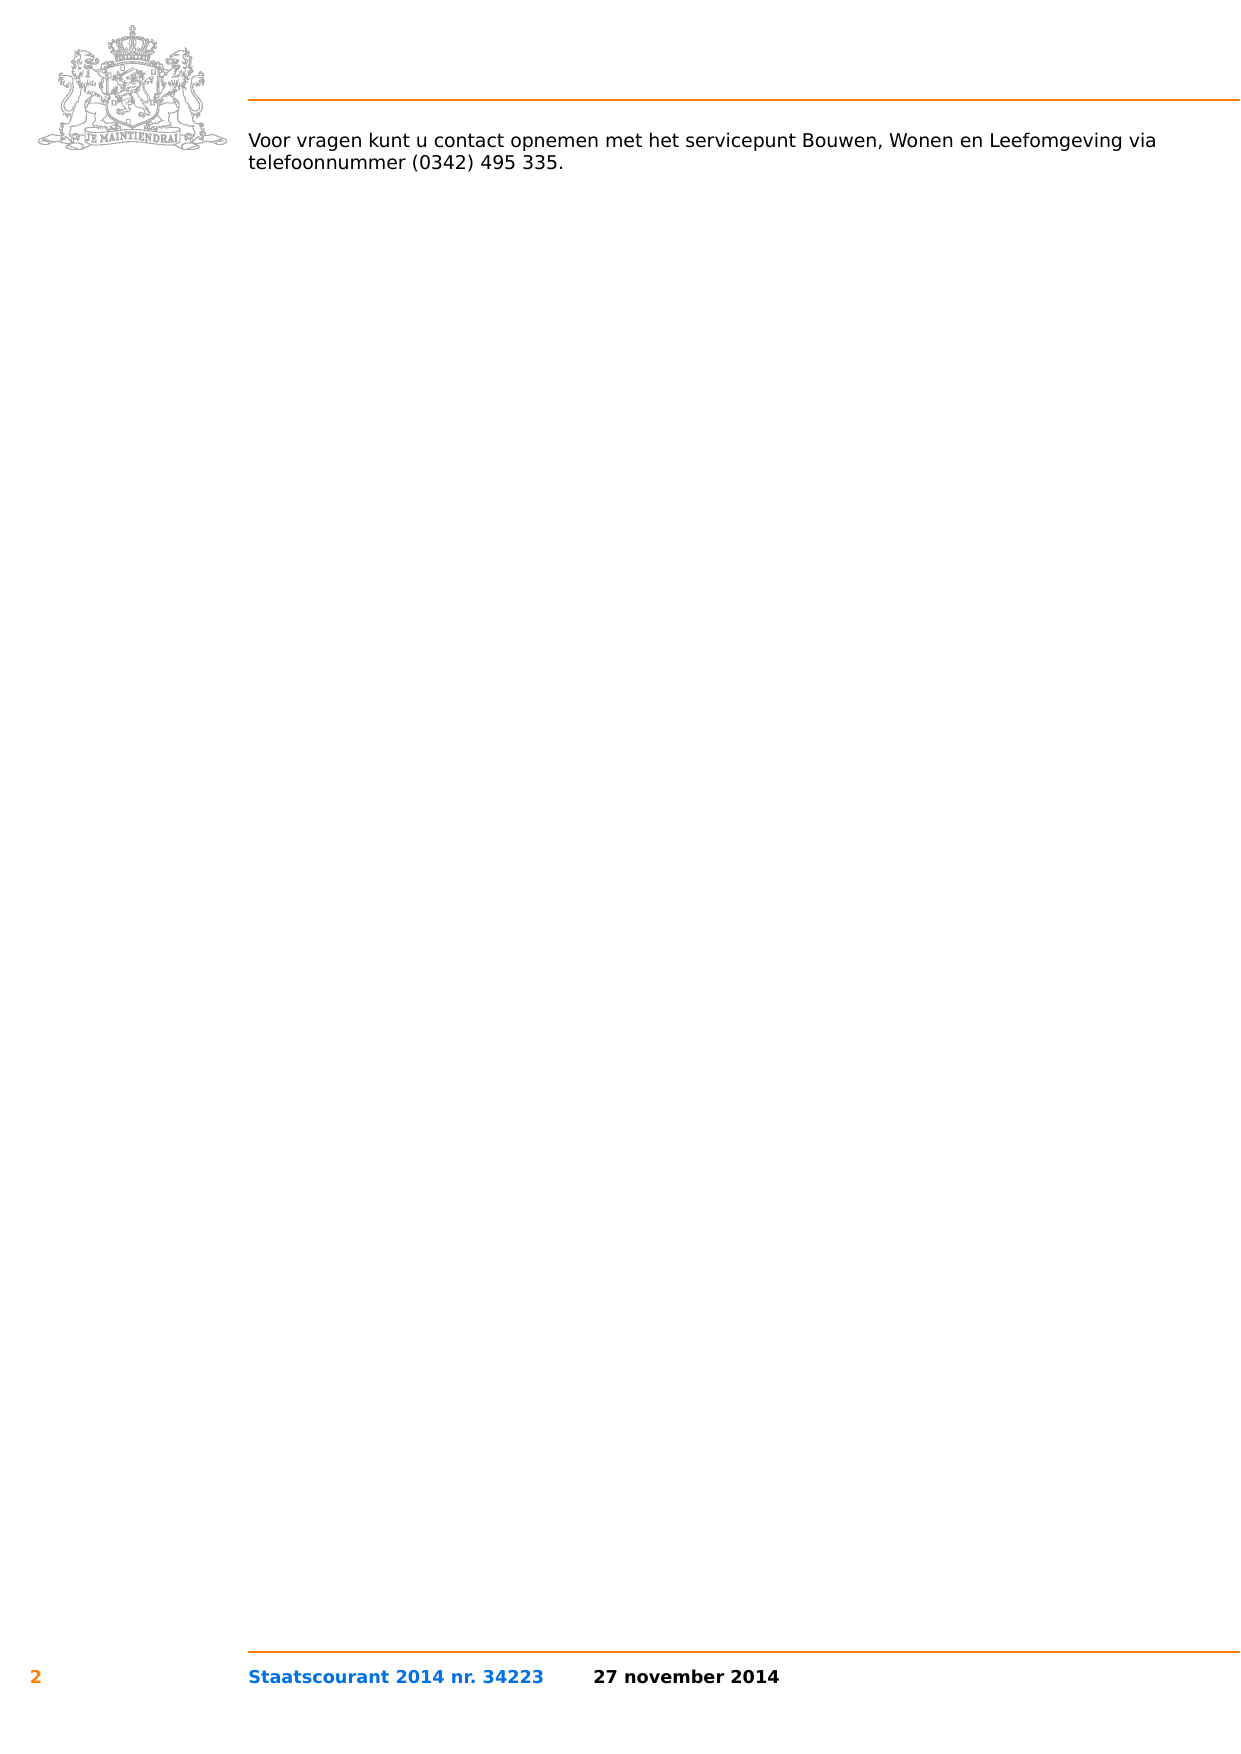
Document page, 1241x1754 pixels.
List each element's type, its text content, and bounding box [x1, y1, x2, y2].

picture [38, 25, 227, 150]
text Voor vragen kunt u contact opnemen met het servicepunt Bouwen, Wonen en Leefomgeving via telefoonnummer (0342) 495 335. [248, 130, 1163, 174]
